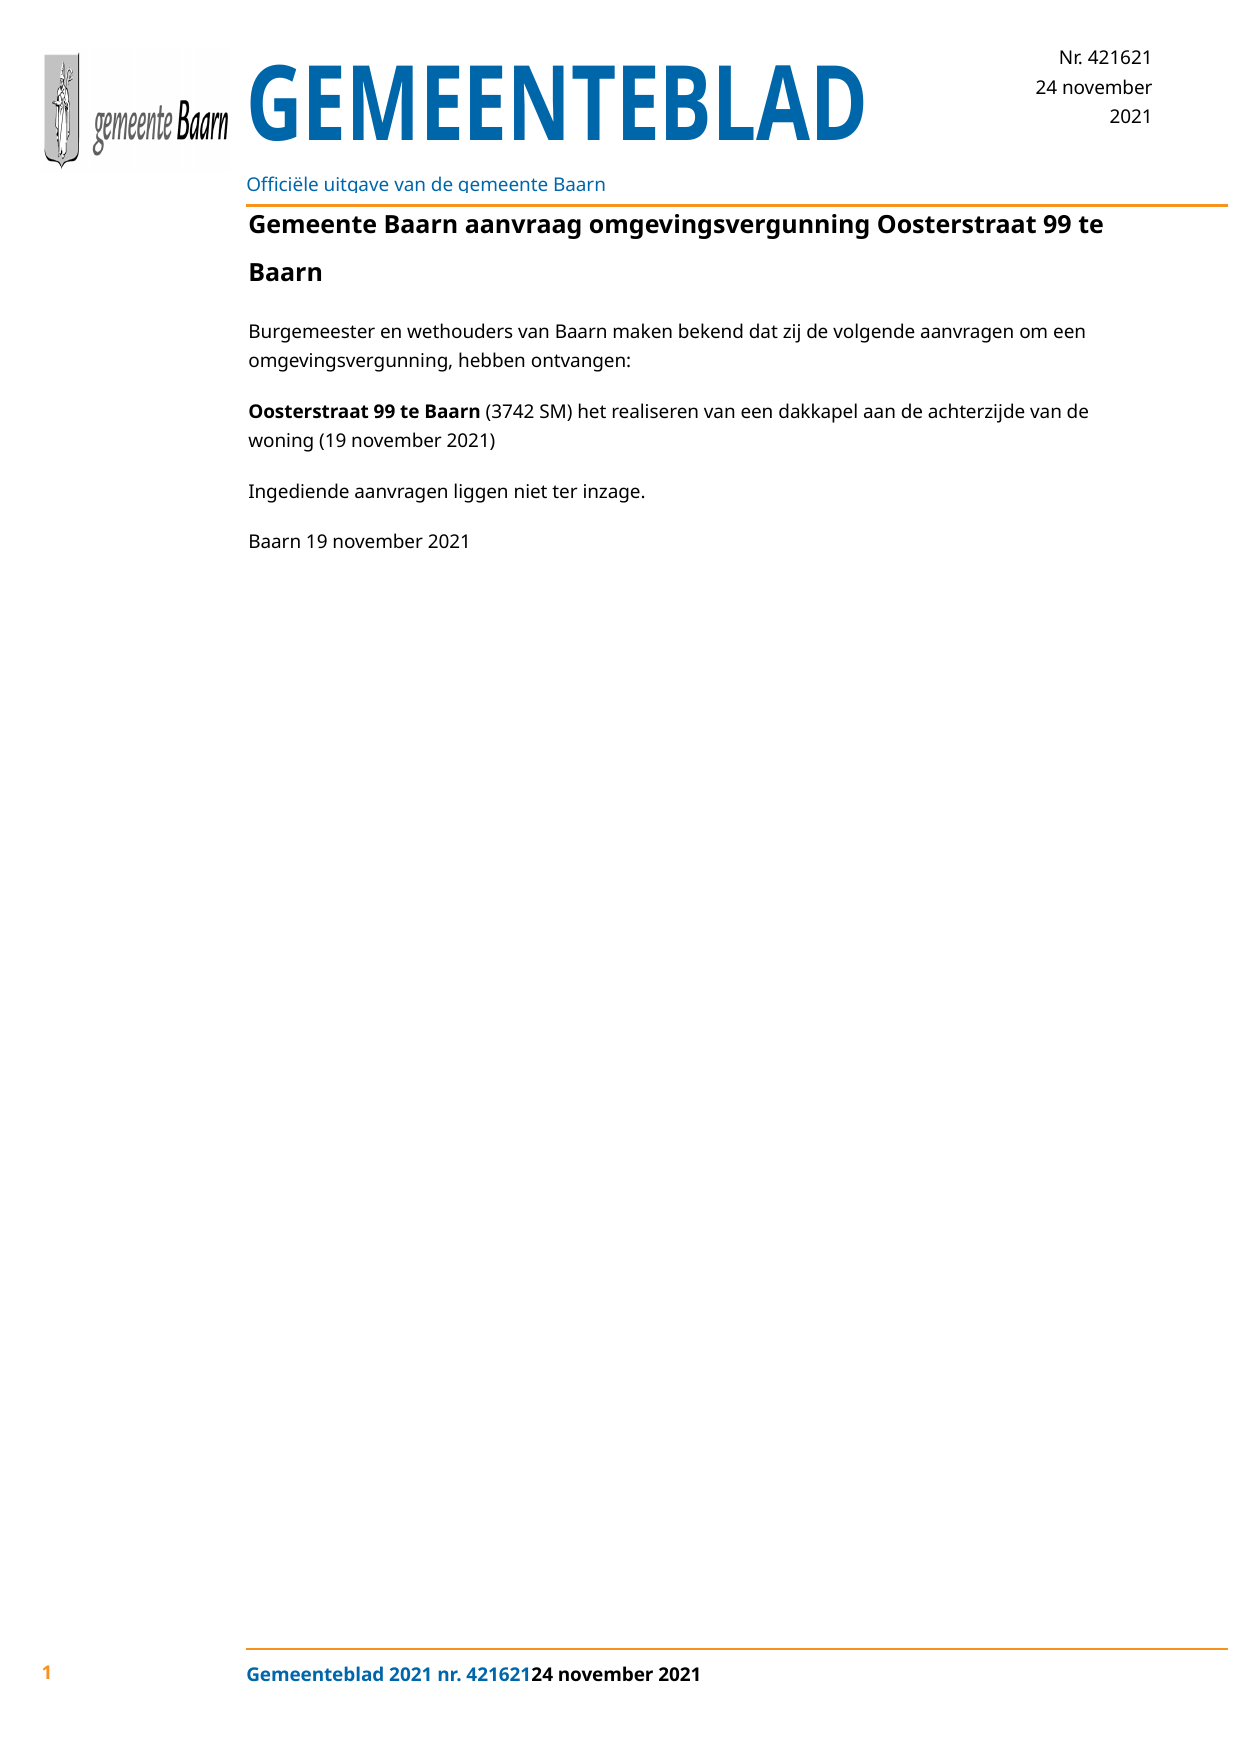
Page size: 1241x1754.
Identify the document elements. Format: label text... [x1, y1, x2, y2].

text Burgemeester en wethouders van Baarn maken bekend dat zij de volgende aanvragen om een omgevingsvergunning, hebben ontvangen: [248, 318, 1152, 373]
text Baarn 19 november 2021 [248, 528, 1152, 554]
text Ingediende aanvragen liggen niet ter inzage. [248, 478, 1152, 504]
text Gemeente Baarn aanvraag omgevingsvergunning Oosterstraat 99 te Baarn [248, 207, 1152, 288]
text Oosterstraat 99 te Baarn (3742 SM) het realiseren van een dakkapel aan de achterzijde van de woning (19 november 2021) [248, 398, 1152, 453]
picture [41, 47, 231, 172]
